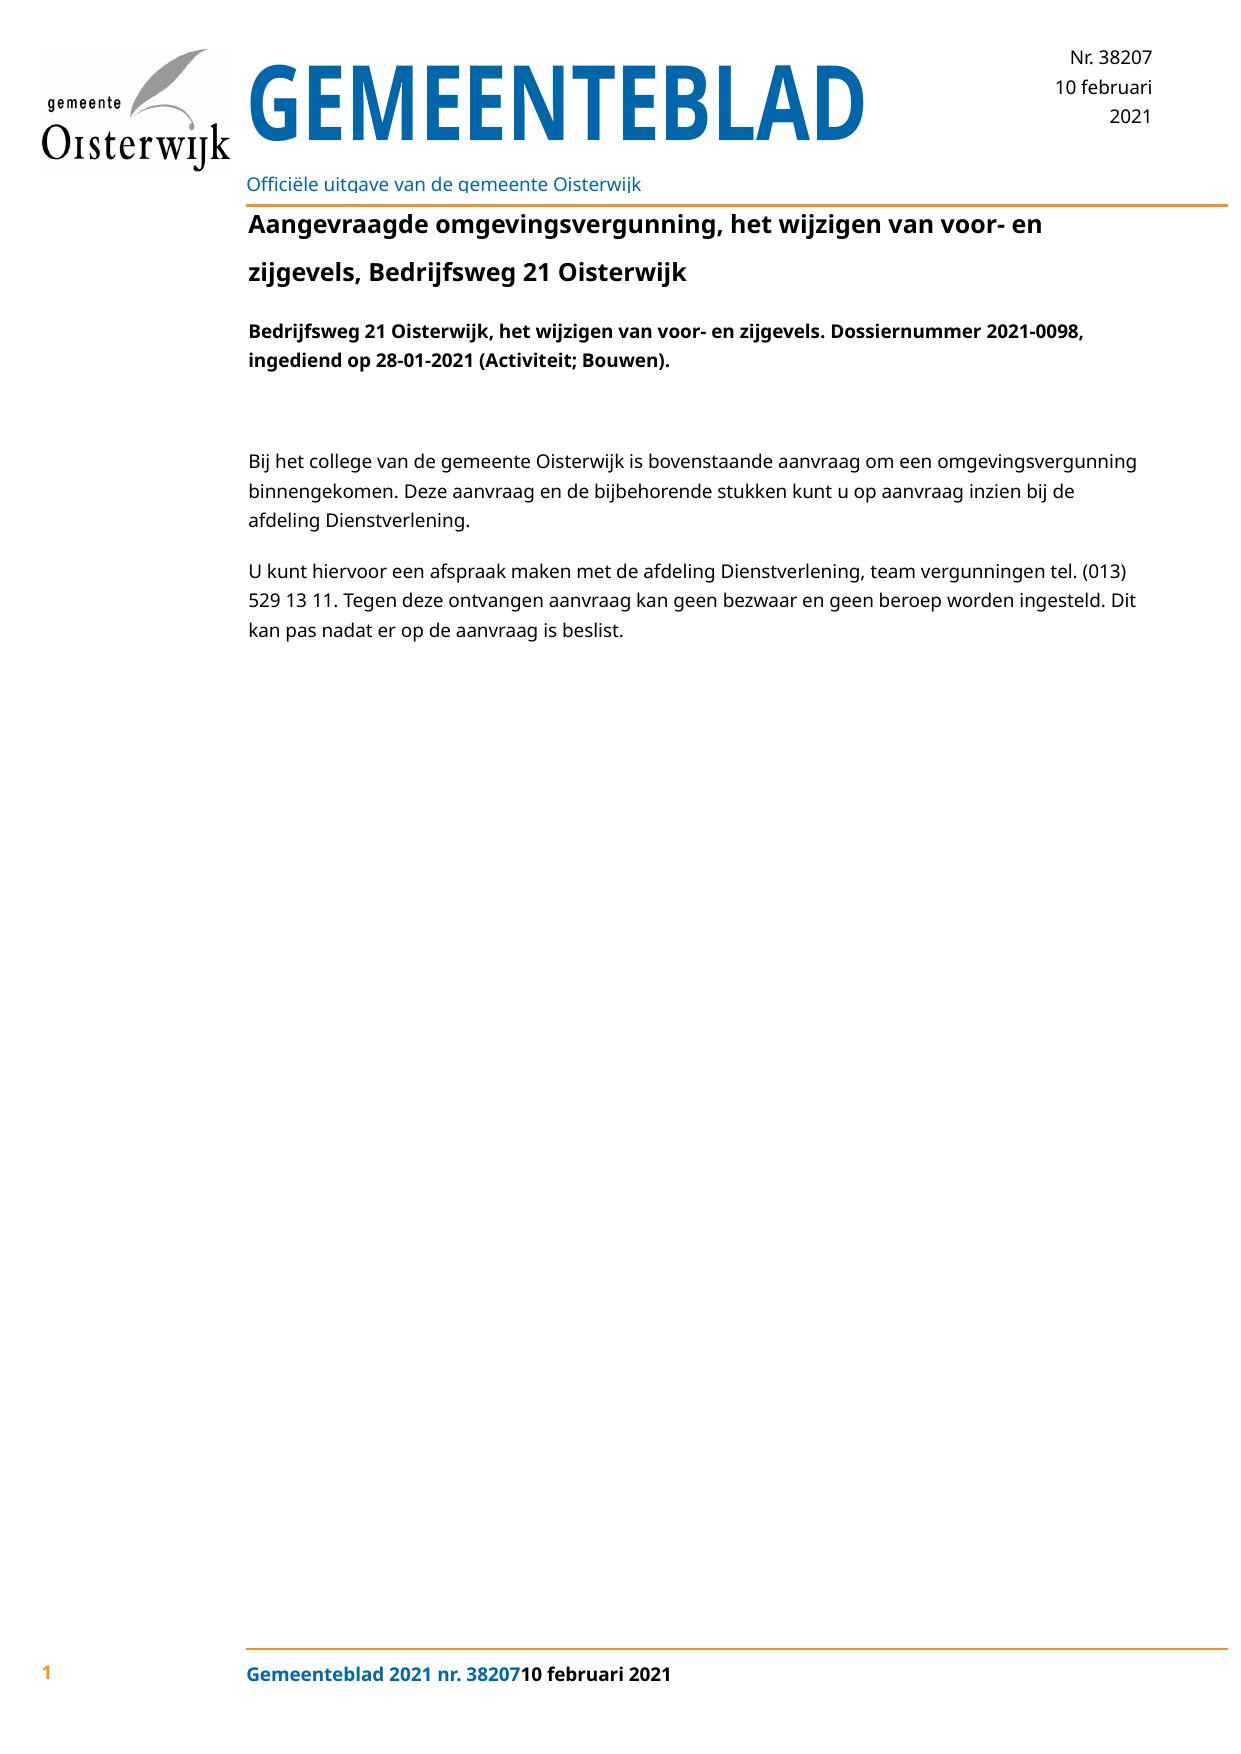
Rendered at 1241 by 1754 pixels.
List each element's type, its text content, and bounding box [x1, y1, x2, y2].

text Aangevraagde omgevingsvergunning, het wijzigen van voor- en zijgevels, Bedrijfsweg 21 Oisterwijk [248, 207, 1152, 288]
picture [41, 47, 231, 172]
text U kunt hiervoor een afspraak maken met de afdeling Dienstverlening, team vergunningen tel. (013) 529 13 11. Tegen deze ontvangen aanvraag kan geen bezwaar en geen beroep worden ingesteld. Dit kan pas nadat er op de aanvraag is beslist. [248, 558, 1152, 643]
text Bedrijfsweg 21 Oisterwijk, het wijzigen van voor- en zijgevels. Dossiernummer 2021-0098, ingediend op 28-01-2021 (Activiteit; Bouwen). [248, 318, 1152, 373]
text Bij het college van de gemeente Oisterwijk is bovenstaande aanvraag om een omgevingsvergunning binnengekomen. Deze aanvraag en de bijbehorende stukken kunt u op aanvraag inzien bij de afdeling Dienstverlening. [248, 448, 1152, 533]
